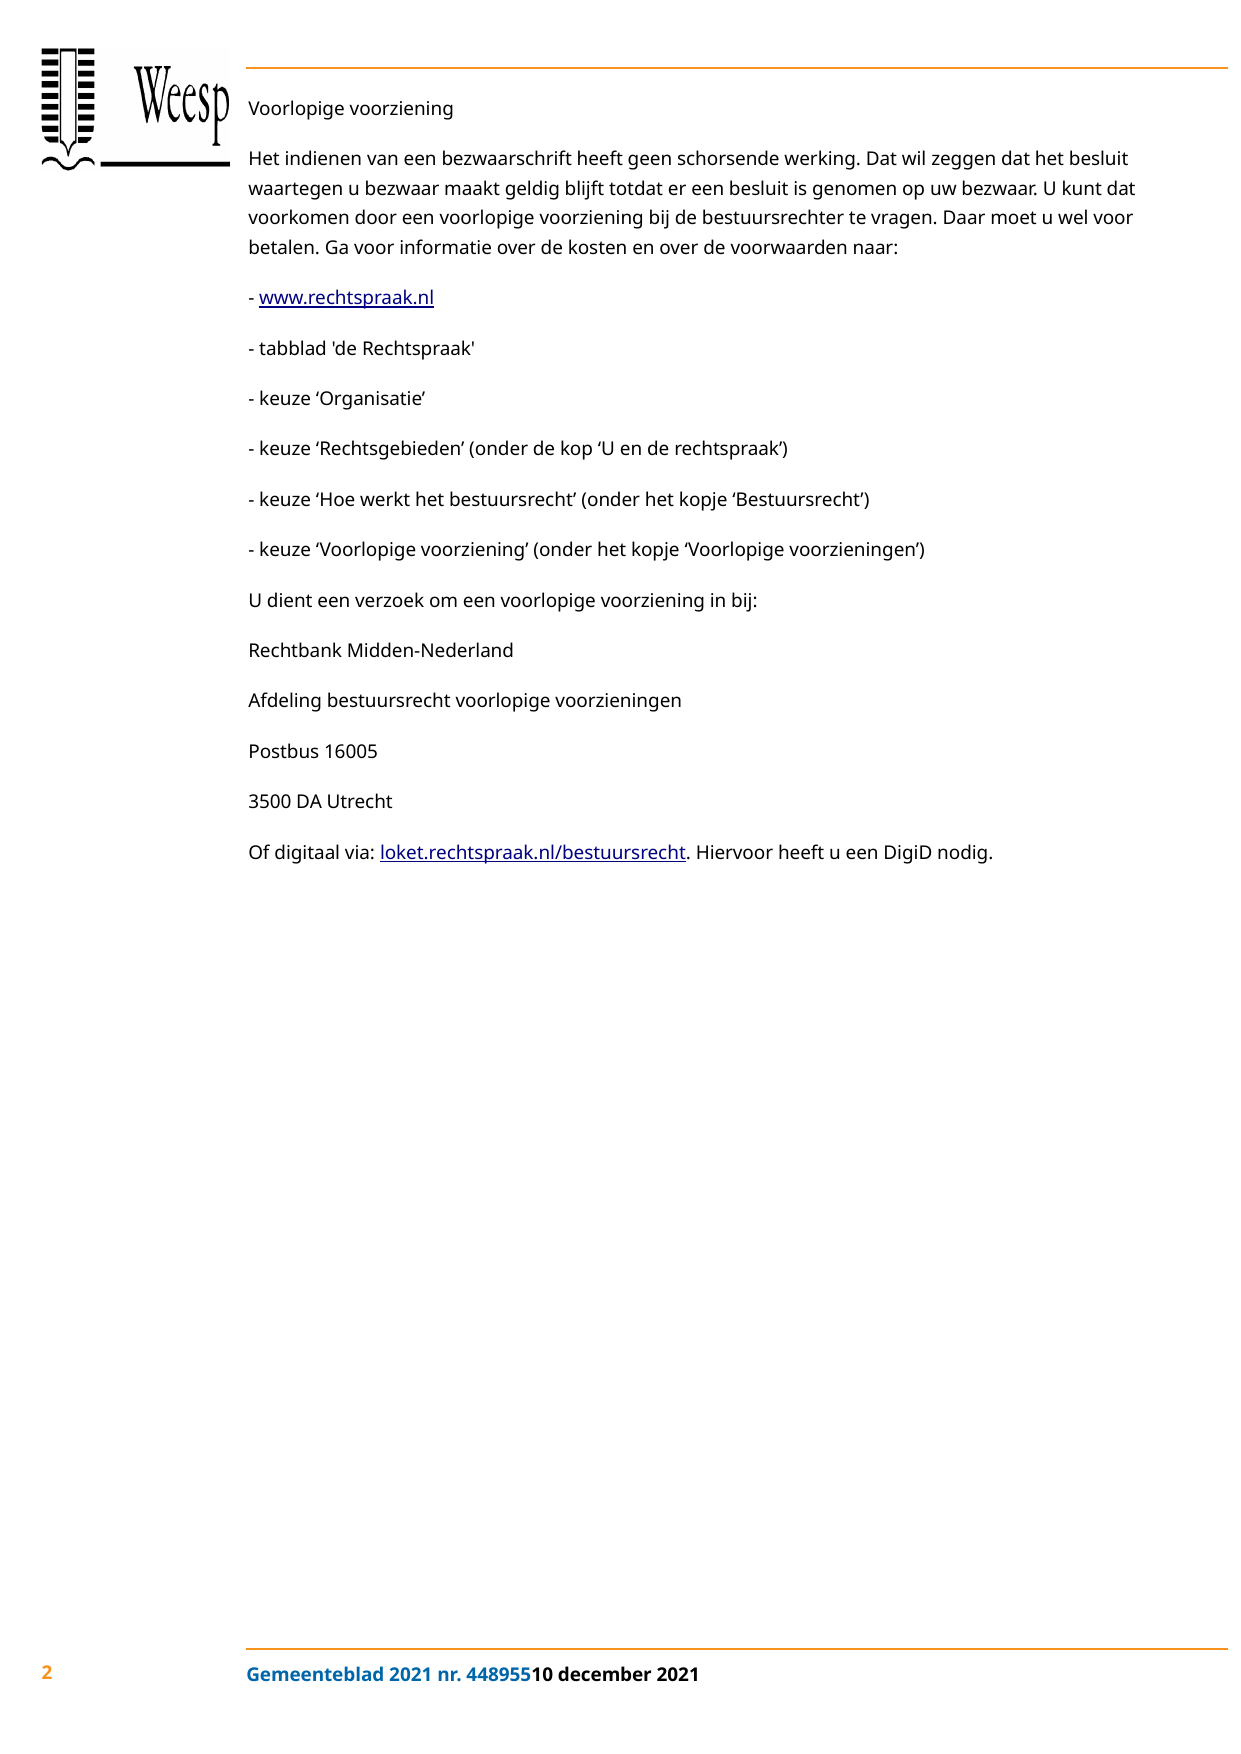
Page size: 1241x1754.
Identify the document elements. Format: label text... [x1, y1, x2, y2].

text Of digitaal via: loket.rechtspraak.nl/bestuursrecht. Hiervoor heeft u een DigiD nodig. [248, 839, 1152, 865]
text - keuze ‘Rechtsgebieden’ (onder de kop ‘U en de rechtspraak’) [248, 436, 1152, 461]
text Het indienen van een bezwaarschrift heeft geen schorsende werking. Dat wil zeggen dat het besluit waartegen u bezwaar maakt geldig blijft totdat er een besluit is genomen op uw bezwaar. U kunt dat voorkomen door een voorlopige voorziening bij de bestuursrechter te vragen. Daar moet u wel voor betalen. Ga voor informatie over de kosten en over de voorwaarden naar: [248, 145, 1152, 260]
text - keuze ‘Organisatie’ [248, 385, 1152, 411]
text - tabblad 'de Rechtspraak' [248, 335, 1152, 361]
text - keuze ‘Voorlopige voorziening’ (onder het kopje ‘Voorlopige voorzieningen’) [248, 536, 1152, 562]
picture [41, 47, 231, 172]
text Postbus 16005 [248, 738, 1152, 764]
text - keuze ‘Hoe werkt het bestuursrecht’ (onder het kopje ‘Bestuursrecht’) [248, 486, 1152, 512]
text 3500 DA Utrecht [248, 788, 1152, 814]
text - www.rechtspraak.nl [248, 284, 1152, 310]
text Voorlopige voorziening [248, 95, 1152, 121]
text U dient een verzoek om een voorlopige voorziening in bij: [248, 587, 1152, 613]
text Afdeling bestuursrecht voorlopige voorzieningen [248, 688, 1152, 713]
text Rechtbank Midden-Nederland [248, 637, 1152, 663]
